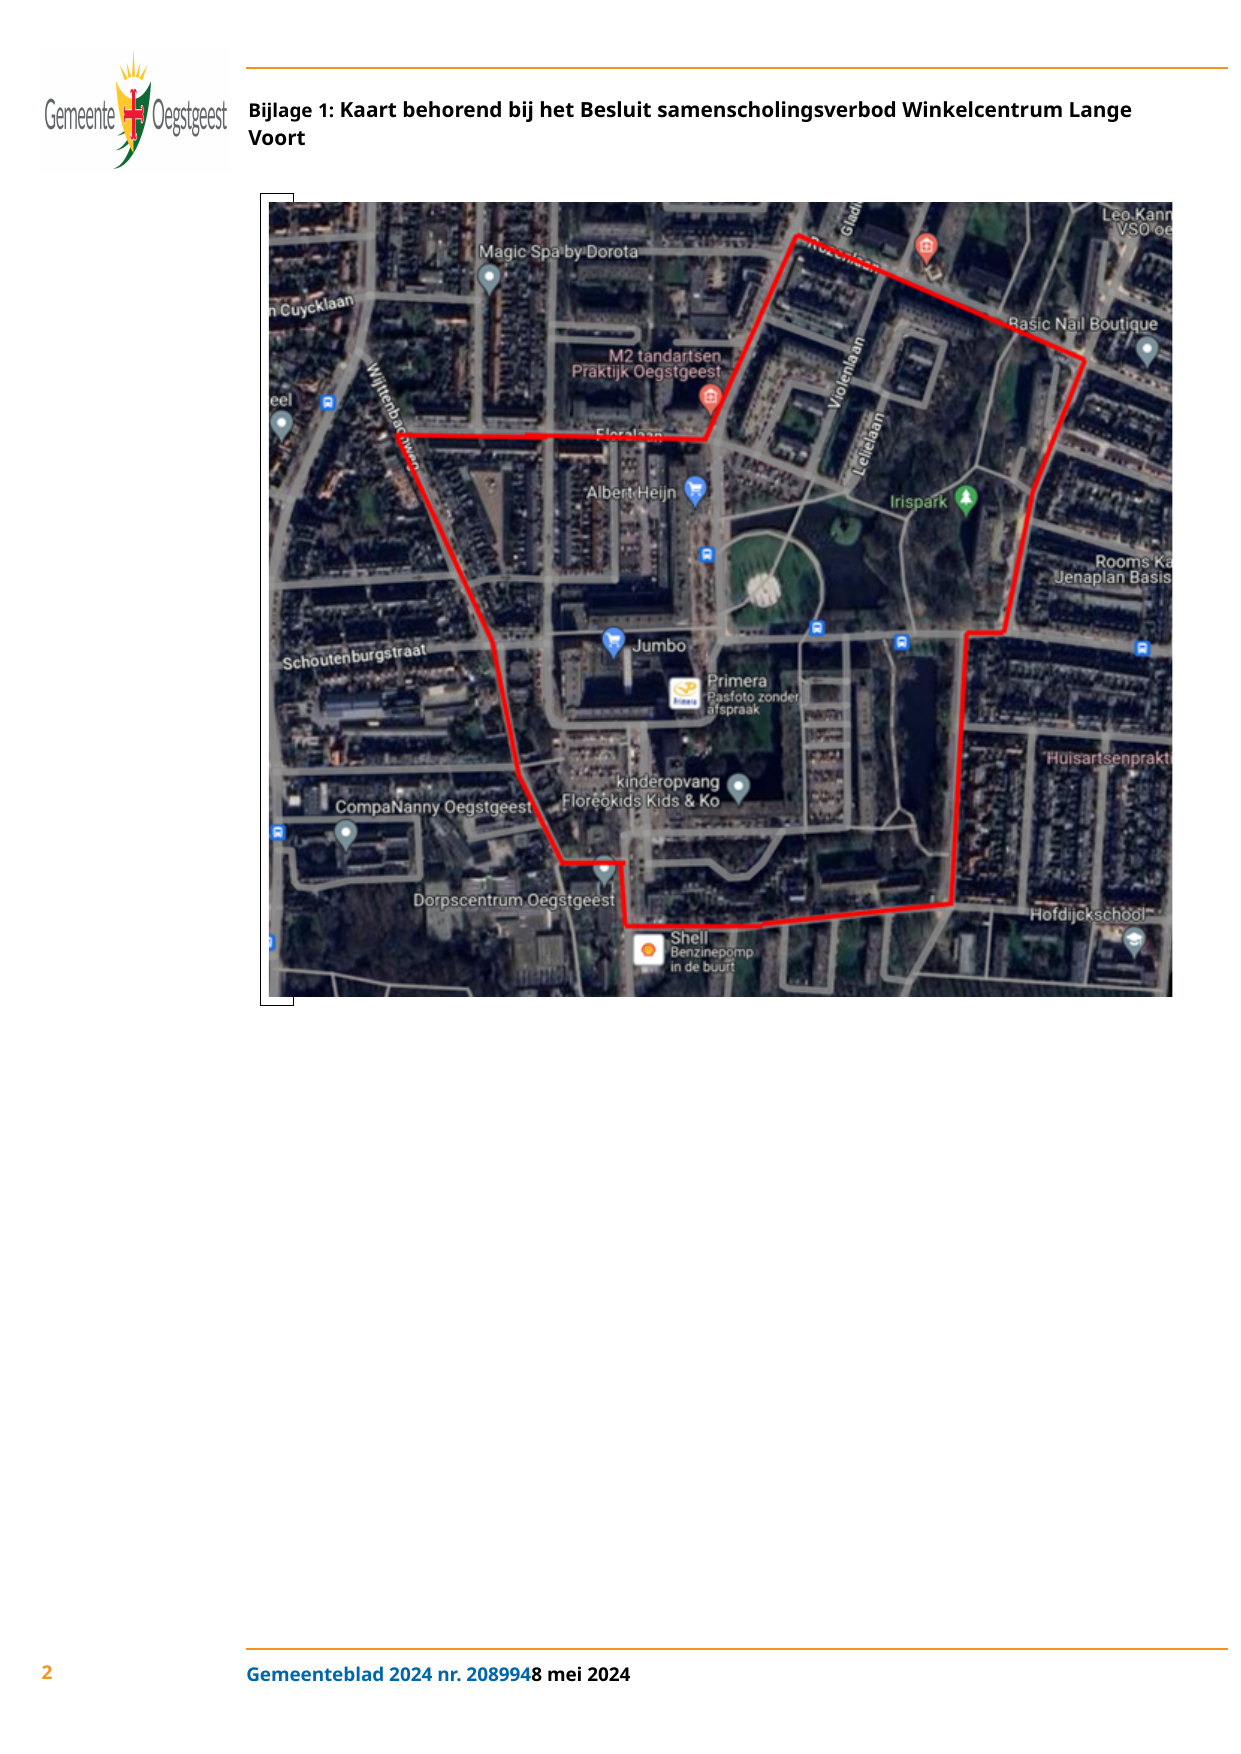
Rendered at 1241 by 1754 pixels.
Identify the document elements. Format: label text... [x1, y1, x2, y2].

picture [41, 47, 231, 172]
text Bijlage 1: Kaart behorend bij het Besluit samenscholingsverbod Winkelcentrum Lange Voort [248, 95, 1152, 152]
picture [268, 202, 1173, 997]
